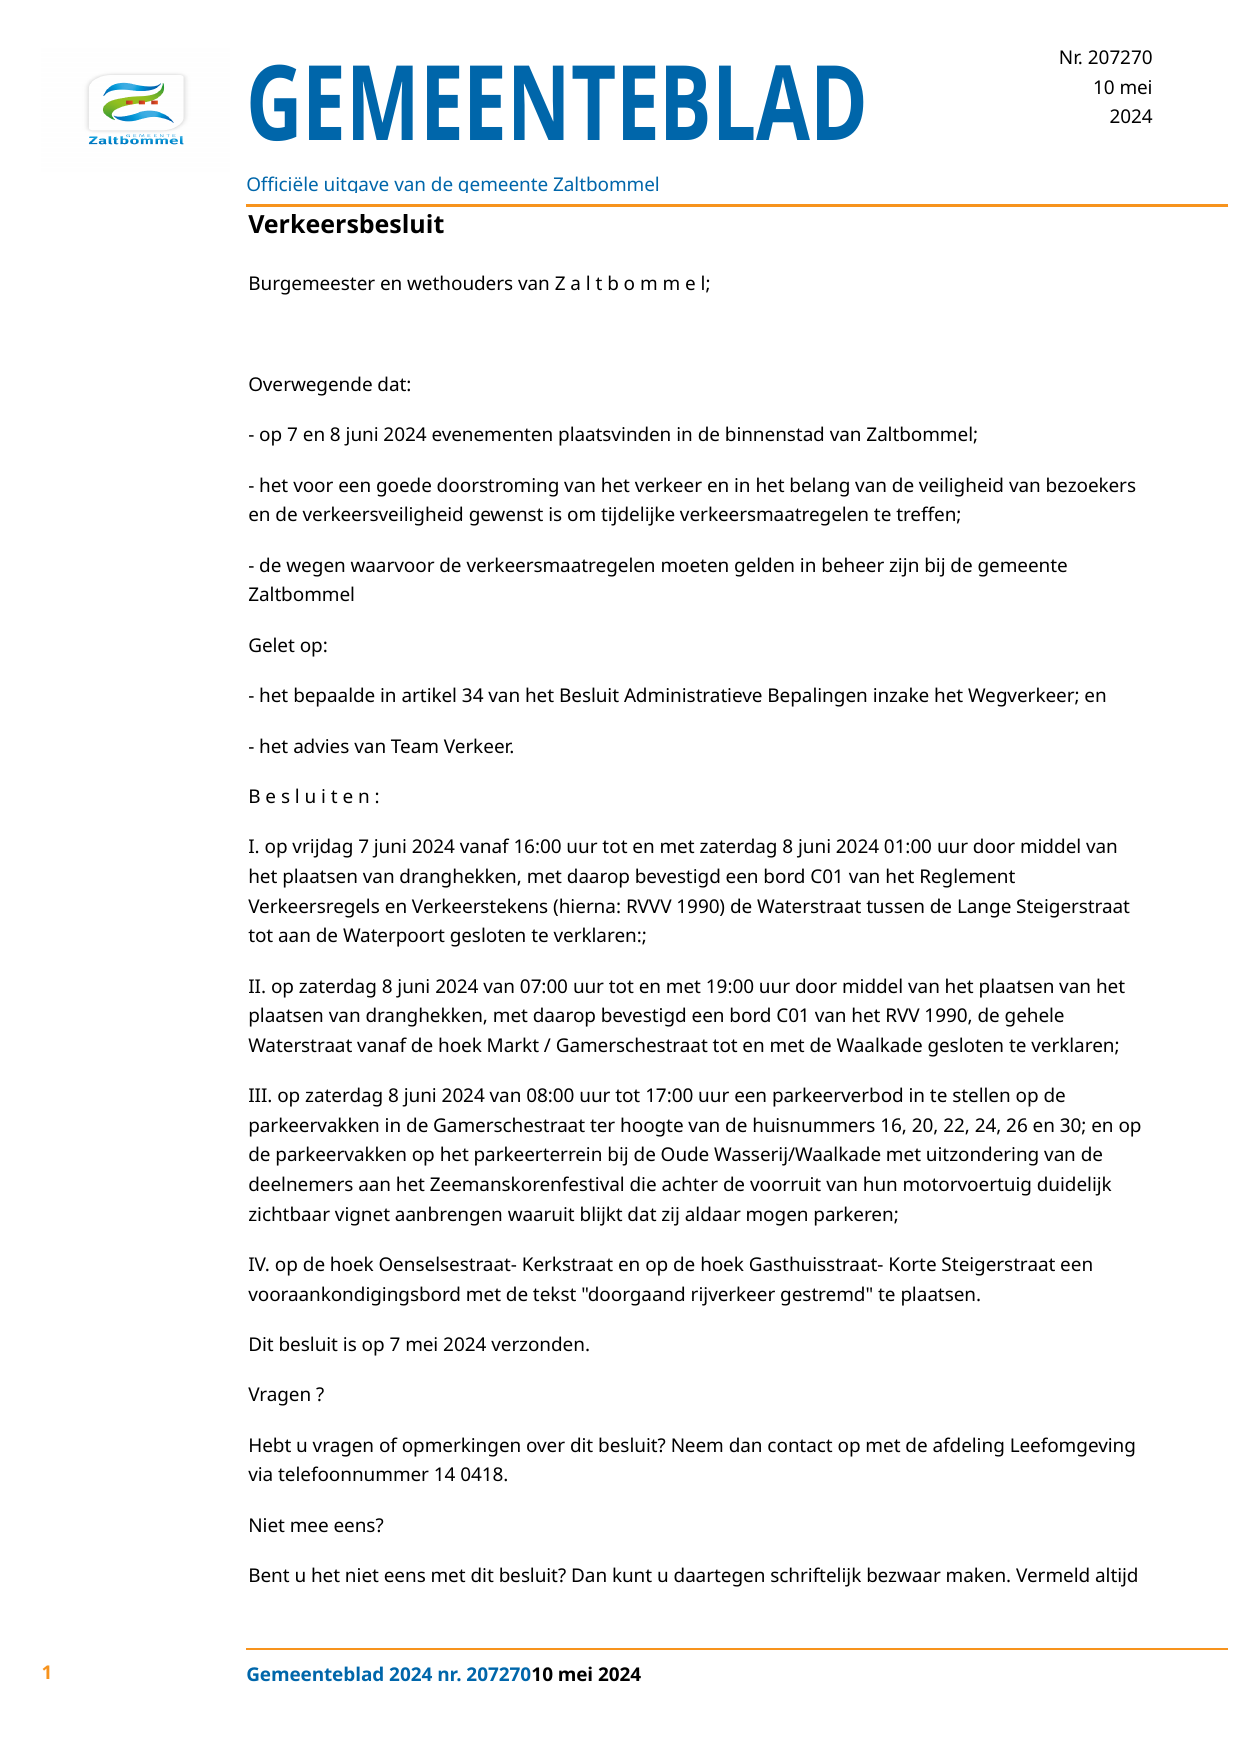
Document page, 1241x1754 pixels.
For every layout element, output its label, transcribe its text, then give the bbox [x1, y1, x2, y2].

text - het voor een goede doorstroming van het verkeer en in het belang van de veiligheid van bezoekers en de verkeersveiligheid gewenst is om tijdelijke verkeersmaatregelen te treffen; [248, 472, 1152, 527]
text III. op zaterdag 8 juni 2024 van 08:00 uur tot 17:00 uur een parkeerverbod in te stellen op de parkeervakken in de Gamerschestraat ter hoogte van de huisnummers 16, 20, 22, 24, 26 en 30; en op de parkeervakken op het parkeerterrein bij de Oude Wasserij/Waalkade met uitzondering van de deelnemers aan het Zeemanskorenfestival die achter de voorruit van hun motorvoertuig duidelijk zichtbaar vignet aanbrengen waaruit blijkt dat zij aldaar mogen parkeren; [248, 1082, 1152, 1226]
text I. op vrijdag 7 juni 2024 vanaf 16:00 uur tot en met zaterdag 8 juni 2024 01:00 uur door middel van het plaatsen van dranghekken, met daarop bevestigd een bord C01 van het Reglement Verkeersregels en Verkeerstekens (hierna: RVVV 1990) de Waterstraat tussen de Lange Steigerstraat tot aan de Waterpoort gesloten te verklaren:; [248, 834, 1152, 948]
picture [41, 47, 231, 172]
text Hebt u vragen of opmerkingen over dit besluit? Neem dan contact op met de afdeling Leefomgeving via telefoonnummer 14 0418. [248, 1432, 1152, 1487]
text Burgemeester en wethouders van Z a l t b o m m e l; [248, 270, 1152, 296]
text Gelet op: [248, 632, 1152, 658]
text - het advies van Team Verkeer. [248, 733, 1152, 758]
text Niet mee eens? [248, 1512, 1152, 1538]
text - op 7 en 8 juni 2024 evenementen plaatsvinden in de binnenstad van Zaltbommel; [248, 422, 1152, 447]
text Verkeersbesluit [248, 207, 1152, 241]
text Dit besluit is op 7 mei 2024 verzonden. [248, 1331, 1152, 1357]
text IV. op de hoek Oenselsestraat- Kerkstraat en op de hoek Gasthuisstraat- Korte Steigerstraat een vooraankondigingsbord met de tekst "doorgaand rijverkeer gestremd" te plaatsen. [248, 1251, 1152, 1306]
text - de wegen waarvoor de verkeersmaatregelen moeten gelden in beheer zijn bij de gemeente Zaltbommel [248, 552, 1152, 607]
text - het bepaalde in artikel 34 van het Besluit Administratieve Bepalingen inzake het Wegverkeer; en [248, 682, 1152, 708]
text Vragen ? [248, 1382, 1152, 1407]
text Bent u het niet eens met dit besluit? Dan kunt u daartegen schriftelijk bezwaar maken. Vermeld altijd [248, 1562, 1152, 1588]
text II. op zaterdag 8 juni 2024 van 07:00 uur tot en met 19:00 uur door middel van het plaatsen van het plaatsen van dranghekken, met daarop bevestigd een bord C01 van het RVV 1990, de gehele Waterstraat vanaf de hoek Markt / Gamerschestraat tot en met de Waalkade gesloten te verklaren; [248, 973, 1152, 1058]
text B e s l u i t e n : [248, 783, 1152, 809]
text Overwegende dat: [248, 371, 1152, 397]
